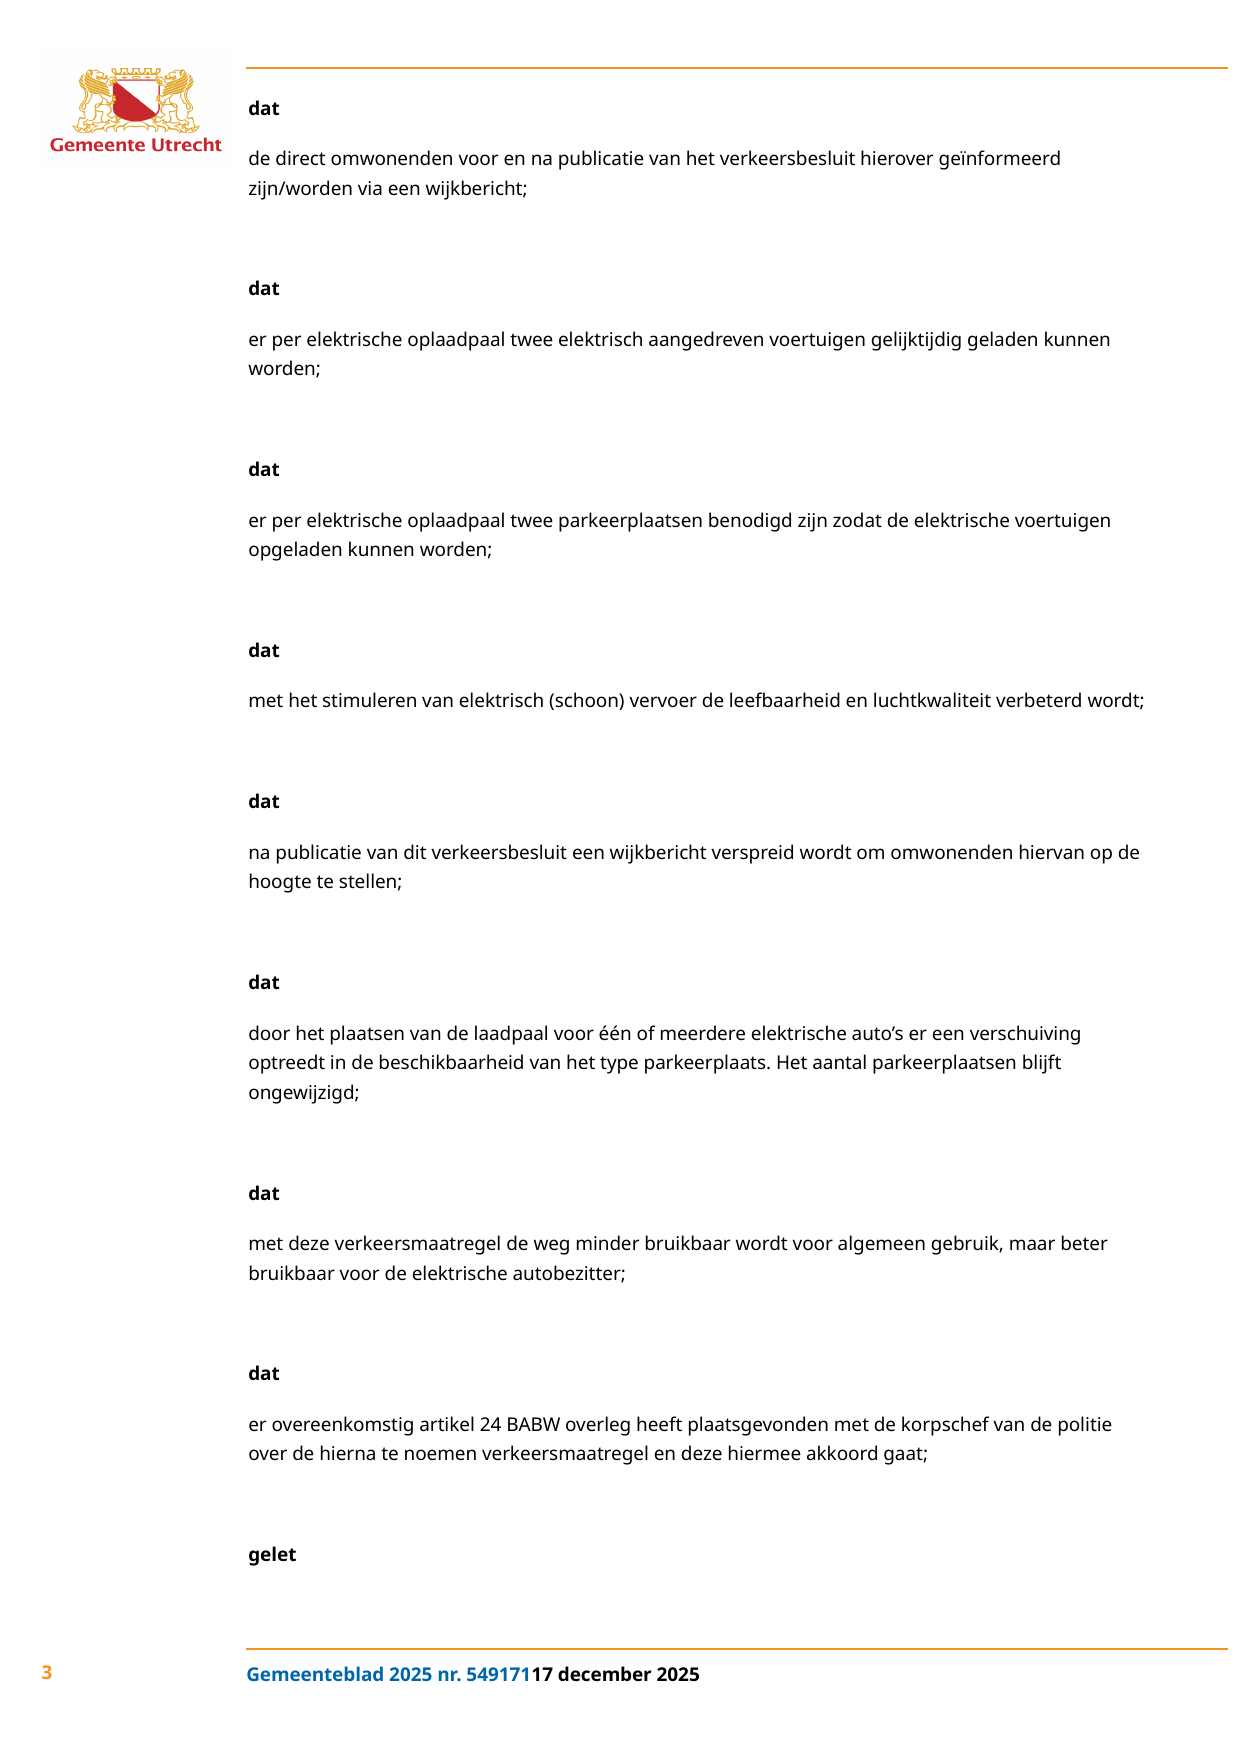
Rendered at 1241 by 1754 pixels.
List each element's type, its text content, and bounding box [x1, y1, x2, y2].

text de direct omwonenden voor en na publicatie van het verkeersbesluit hierover geïnformeerd zijn/worden via een wijkbericht; [248, 145, 1152, 201]
text dat [248, 969, 1152, 995]
text dat [248, 788, 1152, 814]
text gelet [248, 1541, 1152, 1567]
text na publicatie van dit verkeersbesluit een wijkbericht verspreid wordt om omwonenden hiervan op de hoogte te stellen; [248, 839, 1152, 894]
picture [41, 47, 231, 172]
text er per elektrische oplaadpaal twee elektrisch aangedreven voertuigen gelijktijdig geladen kunnen worden; [248, 326, 1152, 381]
text met deze verkeersmaatregel de weg minder bruikbaar wordt voor algemeen gebruik, maar beter bruikbaar voor de elektrische autobezitter; [248, 1230, 1152, 1286]
text dat [248, 637, 1152, 663]
text dat [248, 1180, 1152, 1206]
text dat [248, 95, 1152, 121]
text met het stimuleren van elektrisch (schoon) vervoer de leefbaarheid en luchtkwaliteit verbeterd wordt; [248, 688, 1152, 713]
text dat [248, 456, 1152, 482]
text door het plaatsen van de laadpaal voor één of meerdere elektrische auto’s er een verschuiving optreedt in de beschikbaarheid van het type parkeerplaats. Het aantal parkeerplaatsen blijft ongewijzigd; [248, 1020, 1152, 1105]
text er per elektrische oplaadpaal twee parkeerplaatsen benodigd zijn zodat de elektrische voertuigen opgeladen kunnen worden; [248, 507, 1152, 562]
text dat [248, 1361, 1152, 1386]
text er overeenkomstig artikel 24 BABW overleg heeft plaatsgevonden met de korpschef van de politie over de hierna te noemen verkeersmaatregel en deze hiermee akkoord gaat; [248, 1411, 1152, 1466]
text dat [248, 276, 1152, 301]
